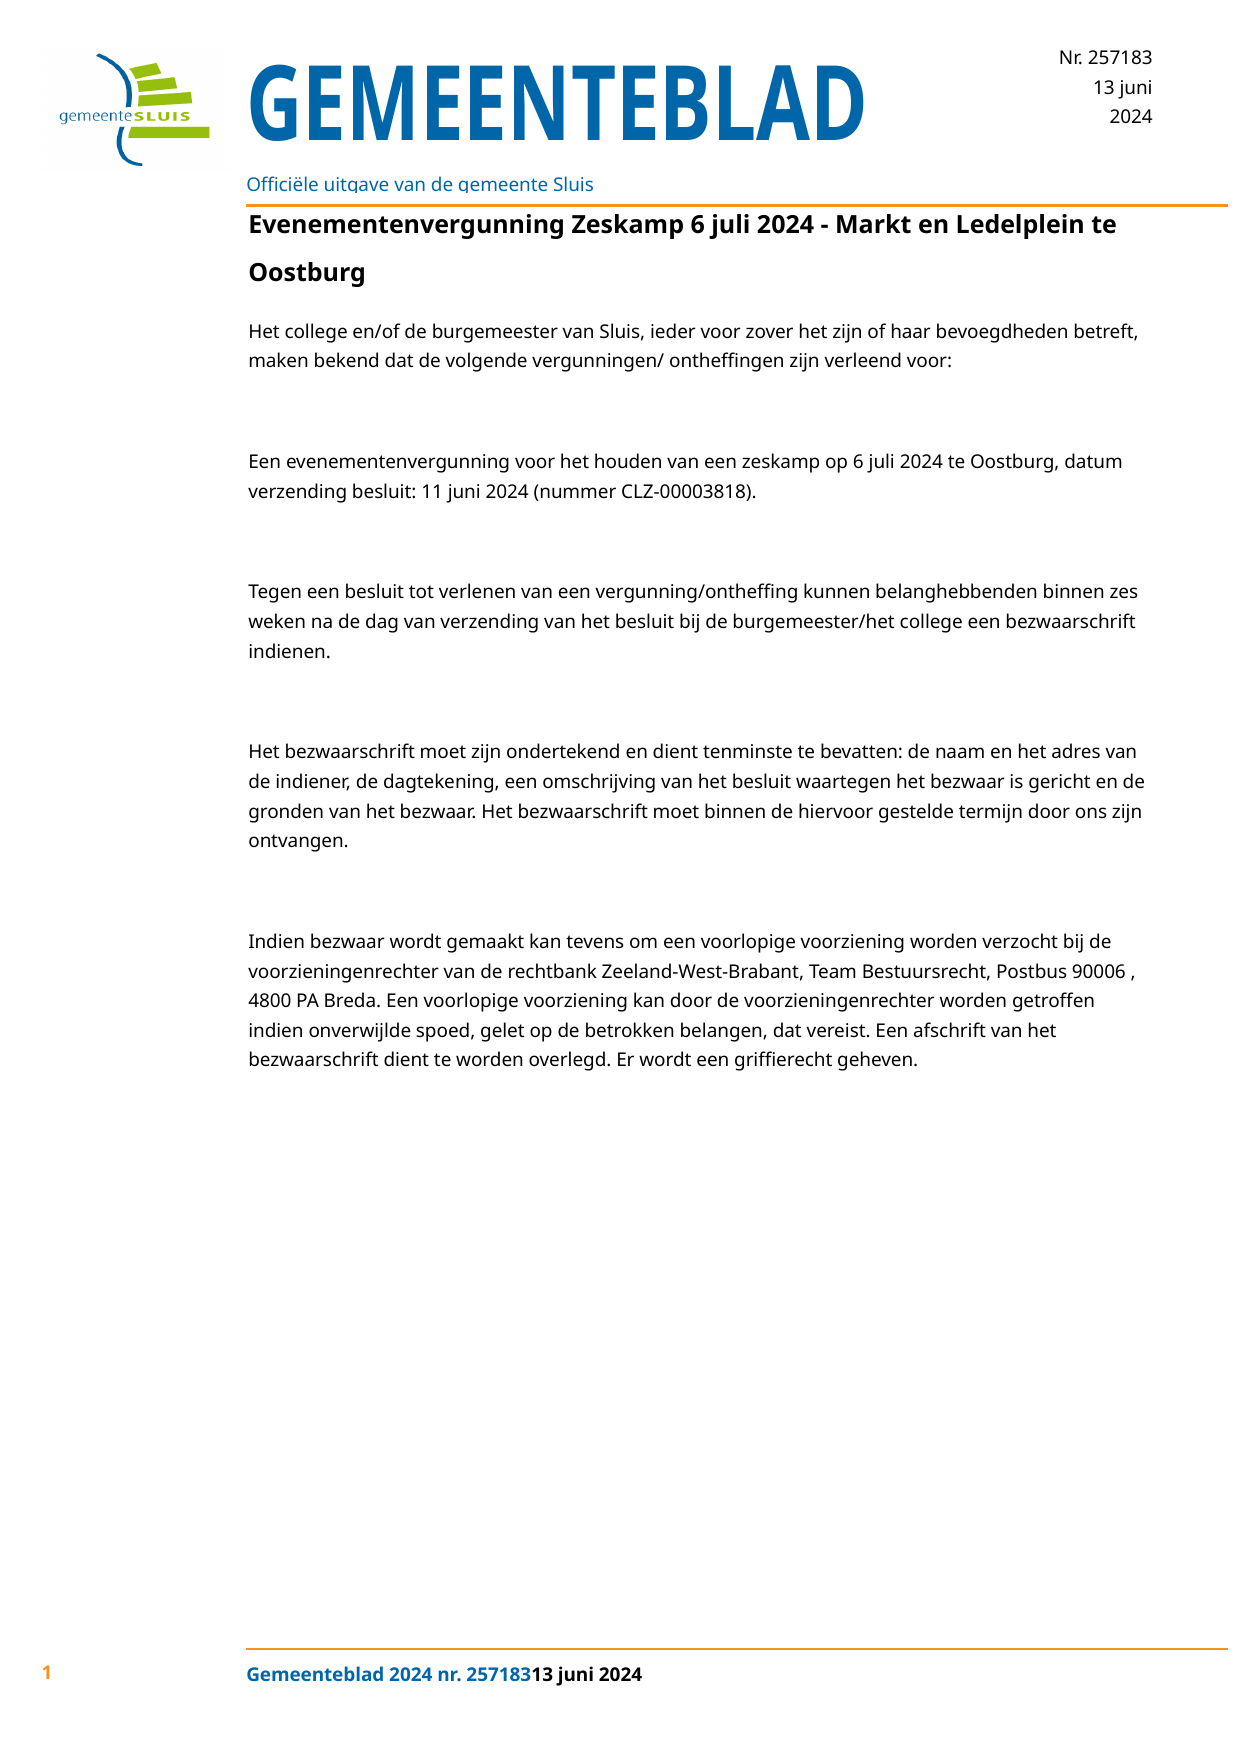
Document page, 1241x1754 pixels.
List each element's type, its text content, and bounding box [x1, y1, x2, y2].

text Het college en/of de burgemeester van Sluis, ieder voor zover het zijn of haar bevoegdheden betreft, maken bekend dat de volgende vergunningen/ ontheffingen zijn verleend voor: [248, 318, 1152, 373]
text Een evenementenvergunning voor het houden van een zeskamp op 6 juli 2024 te Oostburg, datum verzending besluit: 11 juni 2024 (nummer CLZ-00003818). [248, 448, 1152, 504]
text Indien bezwaar wordt gemaakt kan tevens om een voorlopige voorziening worden verzocht bij de voorzieningenrechter van de rechtbank Zeeland-West-Brabant, Team Bestuursrecht, Postbus 90006 , 4800 PA Breda. Een voorlopige voorziening kan door de voorzieningenrechter worden getroffen indien onverwijlde spoed, gelet op de betrokken belangen, dat vereist. Een afschrift van het bezwaarschrift dient te worden overlegd. Er wordt een griffierecht geheven. [248, 928, 1152, 1072]
picture [41, 47, 231, 172]
text Tegen een besluit tot verlenen van een vergunning/ontheffing kunnen belanghebbenden binnen zes weken na de dag van verzending van het besluit bij de burgemeester/het college een bezwaarschrift indienen. [248, 579, 1152, 664]
text Het bezwaarschrift moet zijn ondertekend en dient tenminste te bevatten: de naam en het adres van de indiener, de dagtekening, een omschrijving van het besluit waartegen het bezwaar is gericht en de gronden van het bezwaar. Het bezwaarschrift moet binnen de hiervoor gestelde termijn door ons zijn ontvangen. [248, 739, 1152, 853]
text Evenementenvergunning Zeskamp 6 juli 2024 - Markt en Ledelplein te Oostburg [248, 207, 1152, 288]
